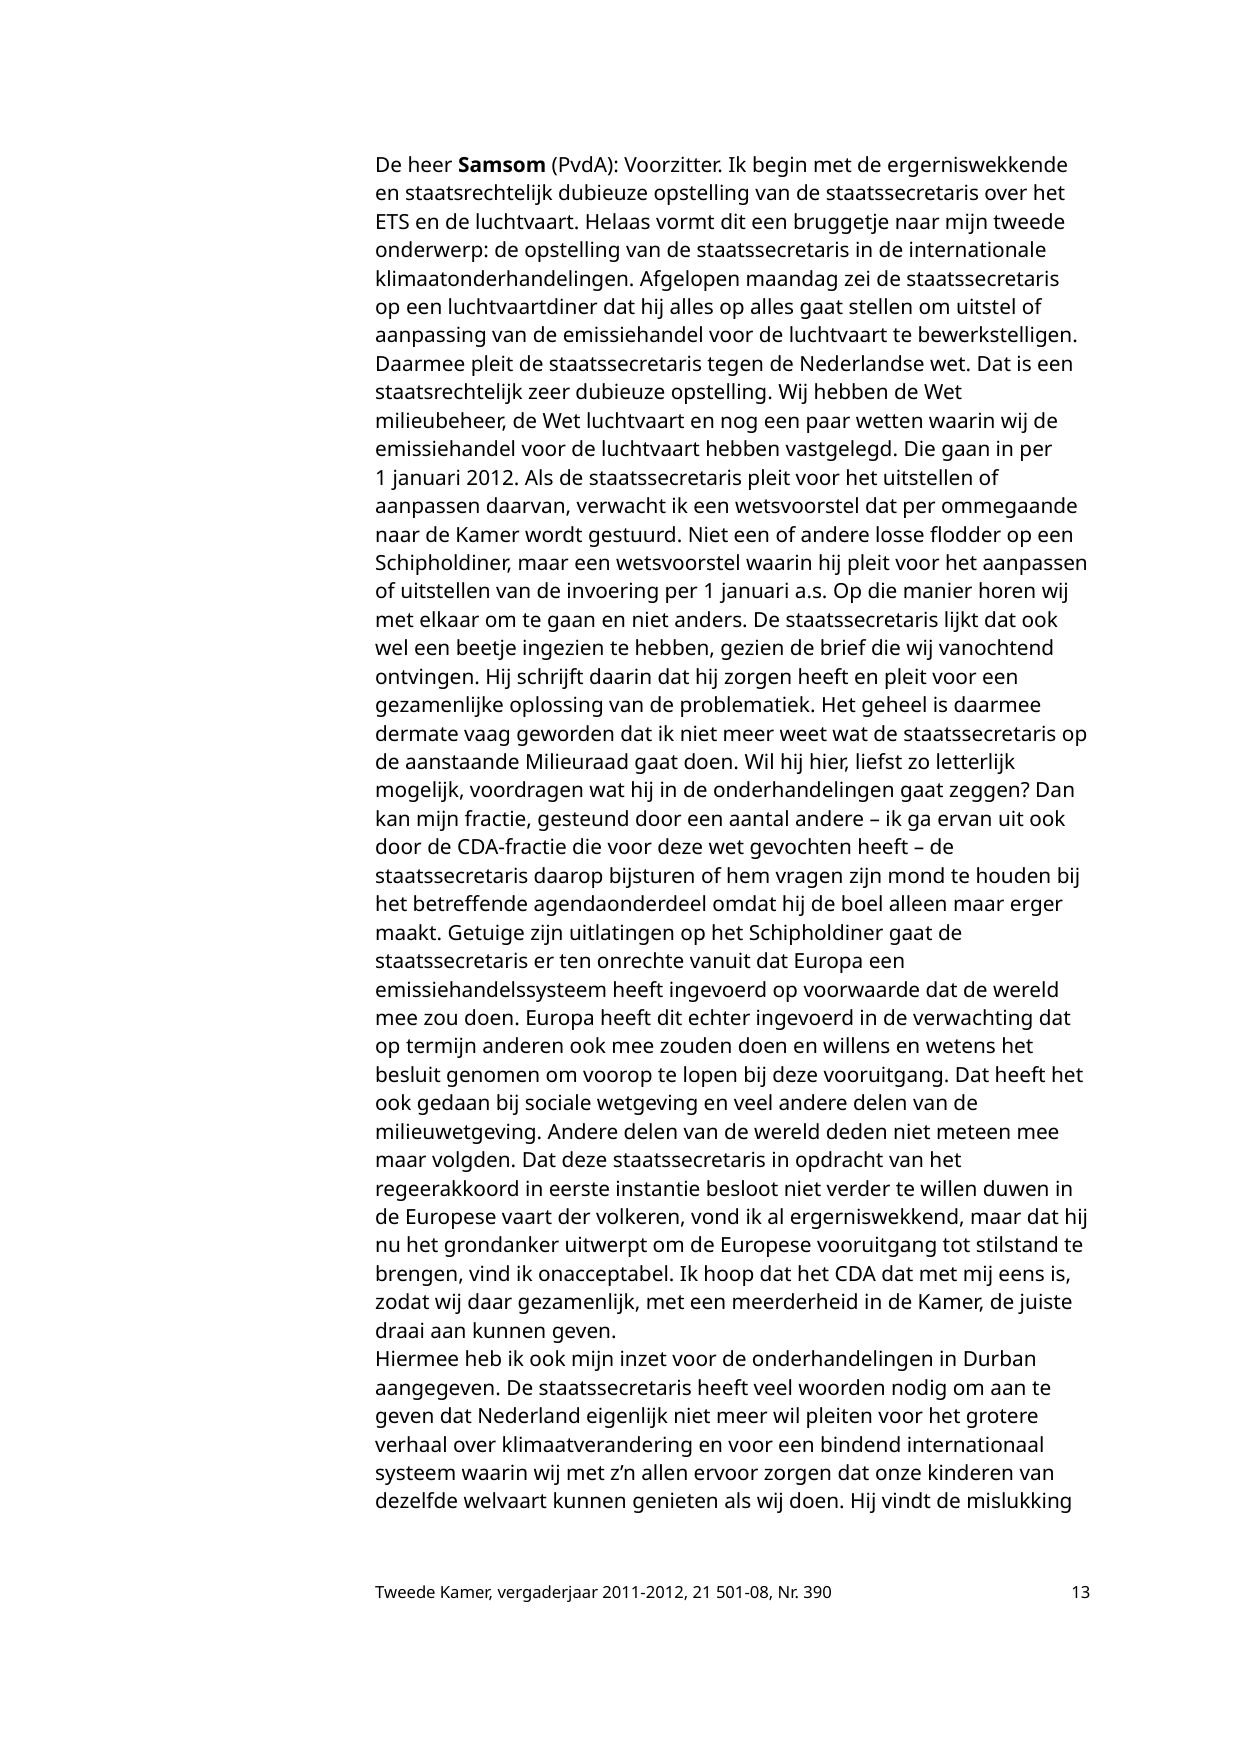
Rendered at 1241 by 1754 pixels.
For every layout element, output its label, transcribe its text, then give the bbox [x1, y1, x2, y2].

text De heer Samsom (PvdA): Voorzitter. Ik begin met de ergerniswekkende en staatsrechtelijk dubieuze opstelling van de staatssecretaris over het ETS en de luchtvaart. Helaas vormt dit een bruggetje naar mijn tweede onderwerp: de opstelling van de staatssecretaris in de internationale klimaatonderhandelingen. Afgelopen maandag zei de staatssecretaris op een luchtvaartdiner dat hij alles op alles gaat stellen om uitstel of aanpassing van de emissiehandel voor de luchtvaart te bewerkstelligen. Daarmee pleit de staatssecretaris tegen de Nederlandse wet. Dat is een staatsrechtelijk zeer dubieuze opstelling. Wij hebben de Wet milieubeheer, de Wet luchtvaart en nog een paar wetten waarin wij de emissiehandel voor de luchtvaart hebben vastgelegd. Die gaan in per 1 januari 2012. Als de staatssecretaris pleit voor het uitstellen of aanpassen daarvan, verwacht ik een wetsvoorstel dat per ommegaande naar de Kamer wordt gestuurd. Niet een of andere losse flodder op een Schipholdiner, maar een wetsvoorstel waarin hij pleit voor het aanpassen of uitstellen van de invoering per 1 januari a.s. Op die manier horen wij met elkaar om te gaan en niet anders. De staatssecretaris lijkt dat ook wel een beetje ingezien te hebben, gezien de brief die wij vanochtend ontvingen. Hij schrijft daarin dat hij zorgen heeft en pleit voor een gezamenlijke oplossing van de problematiek. Het geheel is daarmee dermate vaag geworden dat ik niet meer weet wat de staatssecretaris op de aanstaande Milieuraad gaat doen. Wil hij hier, liefst zo letterlijk mogelijk, voordragen wat hij in de onderhandelingen gaat zeggen? Dan kan mijn fractie, gesteund door een aantal andere – ik ga ervan uit ook door de CDA-fractie die voor deze wet gevochten heeft – de staatssecretaris daarop bijsturen of hem vragen zijn mond te houden bij het betreffende agendaonderdeel omdat hij de boel alleen maar erger maakt. Getuige zijn uitlatingen op het Schipholdiner gaat de staatssecretaris er ten onrechte vanuit dat Europa een emissiehandelssysteem heeft ingevoerd op voorwaarde dat de wereld mee zou doen. Europa heeft dit echter ingevoerd in de verwachting dat op termijn anderen ook mee zouden doen en willens en wetens het besluit genomen om voorop te lopen bij deze vooruitgang. Dat heeft het ook gedaan bij sociale wetgeving en veel andere delen van de milieuwetgeving. Andere delen van de wereld deden niet meteen mee maar volgden. Dat deze staatssecretaris in opdracht van het regeerakkoord in eerste instantie besloot niet verder te willen duwen in de Europese vaart der volkeren, vond ik al ergerniswekkend, maar dat hij nu het grondanker uitwerpt om de Europese vooruitgang tot stilstand te brengen, vind ik onacceptabel. Ik hoop dat het CDA dat met mij eens is, zodat wij daar gezamenlijk, met een meerderheid in de Kamer, de juiste draai aan kunnen geven. [375, 150, 1090, 1344]
text Hiermee heb ik ook mijn inzet voor de onderhandelingen in Durban aangegeven. De staatssecretaris heeft veel woorden nodig om aan te geven dat Nederland eigenlijk niet meer wil pleiten voor het grotere verhaal over klimaatverandering en voor een bindend internationaal systeem waarin wij met z’n allen ervoor zorgen dat onze kinderen van dezelfde welvaart kunnen genieten als wij doen. Hij vindt de mislukking [375, 1344, 1090, 1515]
